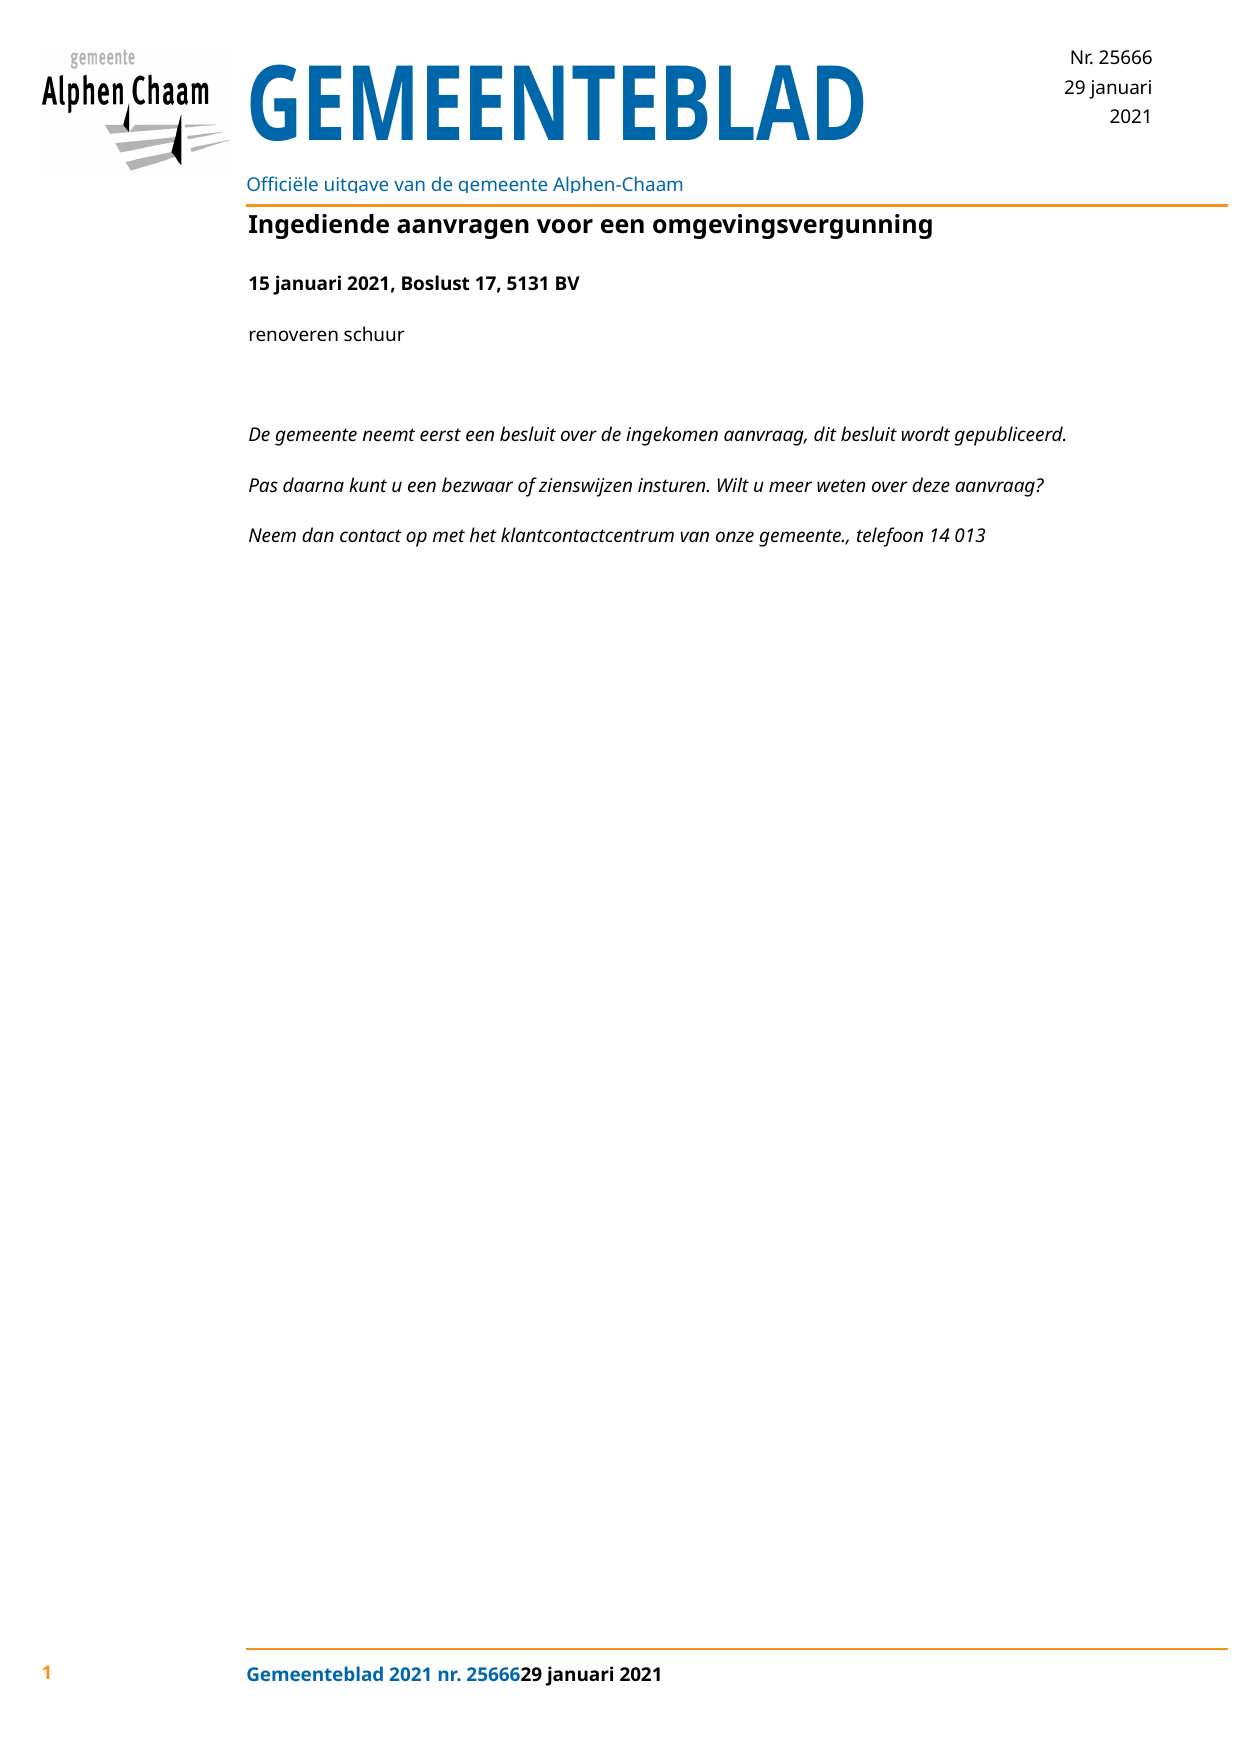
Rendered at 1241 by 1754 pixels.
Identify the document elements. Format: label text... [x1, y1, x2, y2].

text Pas daarna kunt u een bezwaar of zienswijzen insturen. Wilt u meer weten over deze aanvraag? [248, 472, 1152, 498]
text De gemeente neemt eerst een besluit over de ingekomen aanvraag, dit besluit wordt gepubliceerd. [248, 422, 1152, 447]
text Ingediende aanvragen voor een omgevingsvergunning [248, 207, 1152, 241]
text renoveren schuur [248, 321, 1152, 346]
text 15 januari 2021, Boslust 17, 5131 BV [248, 270, 1152, 296]
picture [41, 47, 231, 172]
text Neem dan contact op met het klantcontactcentrum van onze gemeente., telefoon 14 013 [248, 522, 1152, 548]
